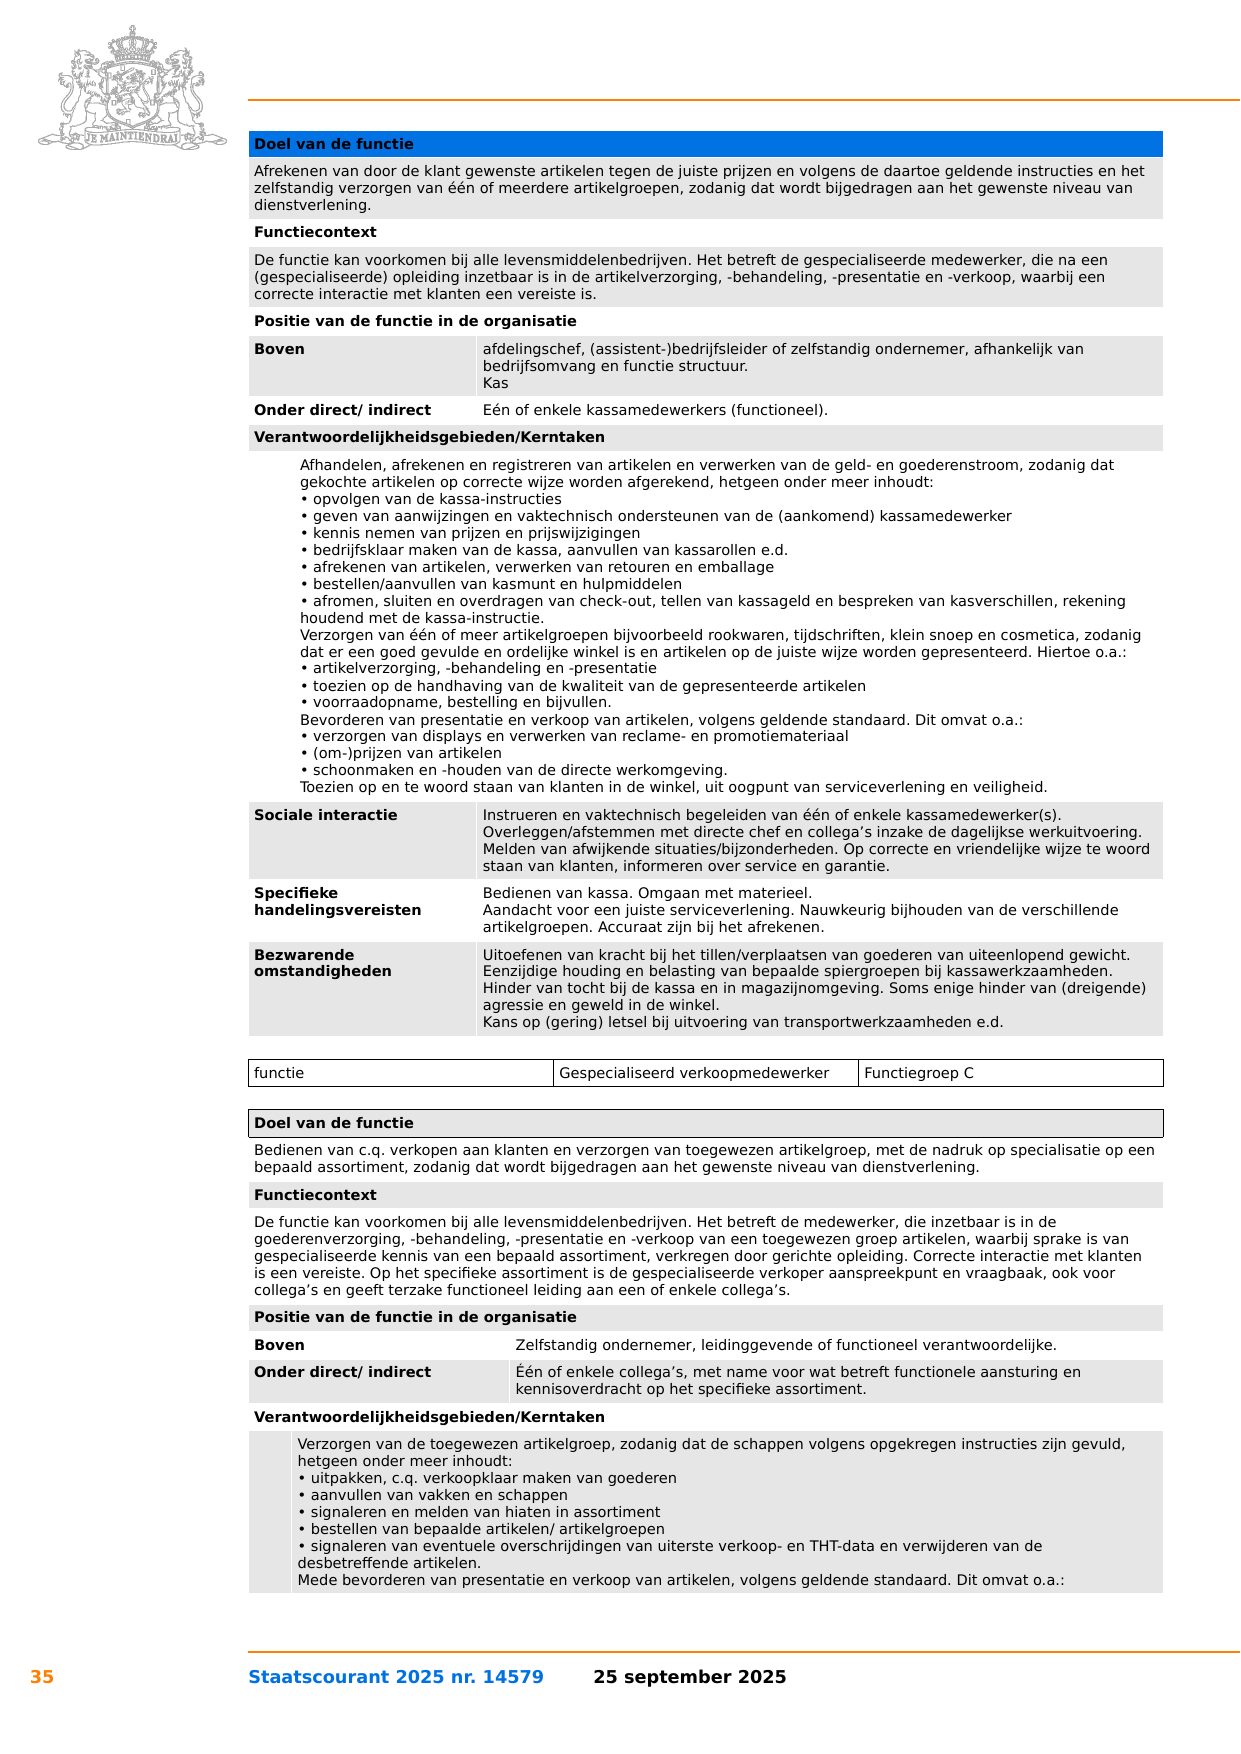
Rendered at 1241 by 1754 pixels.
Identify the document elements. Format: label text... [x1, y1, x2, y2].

table_cell Functiecontext [249, 220, 1163, 246]
picture [38, 25, 227, 150]
table_cell Functiecontext [249, 1182, 1163, 1208]
table_cell Positie van de functie in de organisatie [249, 1305, 1163, 1331]
table_cell Eén of enkele kassamedewerkers (functioneel). [477, 397, 1163, 423]
table_cell Afhandelen, afrekenen en registreren van artikelen en verwerken van de geld- en goederenstroom, zodanig dat gekochte artikelen op correcte wijze worden afgerekend, hetgeen onder meer inhoudt: • opvolgen van de kassa-instructies • geven van aanwijzingen en vaktechnisch ondersteunen van de (aankomend) kassamedewerker • kennis nemen van prijzen en prijswijzigingen • bedrijfsklaar maken van de kassa, aanvullen van kassarollen e.d. • afrekenen van artikelen, verwerken van retouren en emballage • bestellen/aanvullen van kasmunt en hulpmiddelen • afromen, sluiten en overdragen van check-out, tellen van kassageld en bespreken van kasverschillen, rekening houdend met de kassa-instructie. Verzorgen van één of meer artikelgroepen bijvoorbeeld rookwaren, tijdschriften, klein snoep en cosmetica, zodanig dat er een goed gevulde en ordelijke winkel is en artikelen op de juiste wijze worden gepresenteerd. Hiertoe o.a.: • artikelverzorging, -behandeling en -presentatie • toezien op de handhaving van de kwaliteit van de gepresenteerde artikelen • voorraadopname, bestelling en bijvullen. Bevorderen van presentatie en verkoop van artikelen, volgens geldende standaard. Dit omvat o.a.: • verzorgen van displays en verwerken van reclame- en promotiemateriaal • (om-)prijzen van artikelen • schoonmaken en -houden van de directe werkomgeving. Toezien op en te woord staan van klanten in de winkel, uit oogpunt van serviceverlening en veiligheid. [294, 452, 1163, 801]
table_cell Instrueren en vaktechnisch begeleiden van één of enkele kassamedewerker(s). Overleggen/afstemmen met directe chef en collega’s inzake de dagelijkse werkuitvoering. Melden van afwijkende situaties/bijzonderheden. Op correcte en vriendelijke wijze te woord staan van klanten, informeren over service en garantie. [477, 802, 1163, 879]
table_cell Sociale interactie [249, 802, 476, 879]
table_cell Positie van de functie in de organisatie [249, 309, 1163, 335]
table_cell Bedienen van c.q. verkopen aan klanten en verzorgen van toegewezen artikelgroep, met de nadruk op specialisatie op een bepaald assortiment, zodanig dat wordt bijgedragen aan het gewenste niveau van dienstverlening. [249, 1138, 1163, 1181]
table_cell Onder direct/ indirect [249, 1360, 509, 1403]
table_cell De functie kan voorkomen bij alle levensmiddelenbedrijven. Het betreft de medewerker, die inzetbaar is in de goederenverzorging, -behandeling, -presentatie en -verkoop van een toegewezen groep artikelen, waarbij sprake is van gespecialiseerde kennis van een bepaald assortiment, verkregen door gerichte opleiding. Correcte interactie met klanten is een vereiste. Op het specifieke assortiment is de gespecialiseerde verkoper aanspreekpunt en vraagbaak, ook voor collega’s en geeft terzake functioneel leiding aan een of enkele collega’s. [249, 1209, 1163, 1304]
table_cell Boven [249, 1332, 509, 1358]
table_cell Bezwarende omstandigheden [249, 942, 476, 1036]
table_cell Zelfstandig ondernemer, leidinggevende of functioneel verantwoordelijke. [510, 1332, 1163, 1358]
table_cell Verzorgen van de toegewezen artikelgroep, zodanig dat de schappen volgens opgekregen instructies zijn gevuld, hetgeen onder meer inhoudt: • uitpakken, c.q. verkoopklaar maken van goederen • aanvullen van vakken en schappen • signaleren en melden van hiaten in assortiment • bestellen van bepaalde artikelen/ artikelgroepen • signaleren van eventuele overschrijdingen van uiterste verkoop- en THT-data en verwijderen van de desbetreffende artikelen. Mede bevorderen van presentatie en verkoop van artikelen, volgens geldende standaard. Dit omvat o.a.: [292, 1431, 1163, 1593]
table_cell Bedienen van kassa. Omgaan met materieel. Aandacht voor een juiste serviceverlening. Nauwkeurig bijhouden van de verschillende artikelgroepen. Accuraat zijn bij het afrekenen. [477, 880, 1163, 941]
table_cell Boven [249, 336, 476, 396]
table_cell [249, 1431, 291, 1593]
table_cell Één of enkele collega’s, met name voor wat betreft functionele aansturing en kennisoverdracht op het specifieke assortiment. [510, 1360, 1163, 1403]
table_header Doel van de functie [249, 131, 1163, 157]
table_header functie [249, 1060, 553, 1086]
table_cell Specifieke handelingsvereisten [249, 880, 476, 941]
table_cell Afrekenen van door de klant gewenste artikelen tegen de juiste prijzen en volgens de daartoe geldende instructies en het zelfstandig verzorgen van één of meerdere artikelgroepen, zodanig dat wordt bijgedragen aan het gewenste niveau van dienstverlening. [249, 158, 1163, 219]
table_cell afdelingschef, (assistent-)bedrijfsleider of zelfstandig ondernemer, afhankelijk van bedrijfsomvang en functie structuur. Kas [477, 336, 1163, 396]
table_cell Verantwoordelijkheidsgebieden/Kerntaken [249, 1404, 1163, 1430]
table_header Functiegroep C [859, 1060, 1163, 1086]
table_cell [249, 452, 293, 801]
table_header Doel van de functie [249, 1110, 1163, 1137]
table_cell Verantwoordelijkheidsgebieden/Kerntaken [249, 425, 1163, 451]
table_cell Onder direct/ indirect [249, 397, 476, 423]
table_cell De functie kan voorkomen bij alle levensmiddelenbedrijven. Het betreft de gespecialiseerde medewerker, die na een (gespecialiseerde) opleiding inzetbaar is in de artikelverzorging, -behandeling, -presentatie en -verkoop, waarbij een correcte interactie met klanten een vereiste is. [249, 247, 1163, 307]
table_cell Uitoefenen van kracht bij het tillen/verplaatsen van goederen van uiteenlopend gewicht. Eenzijdige houding en belasting van bepaalde spiergroepen bij kassawerkzaamheden. Hinder van tocht bij de kassa en in magazijnomgeving. Soms enige hinder van (dreigende) agressie en geweld in de winkel. Kans op (gering) letsel bij uitvoering van transportwerkzaamheden e.d. [477, 942, 1163, 1036]
table_header Gespecialiseerd verkoopmedewerker [554, 1060, 858, 1086]
